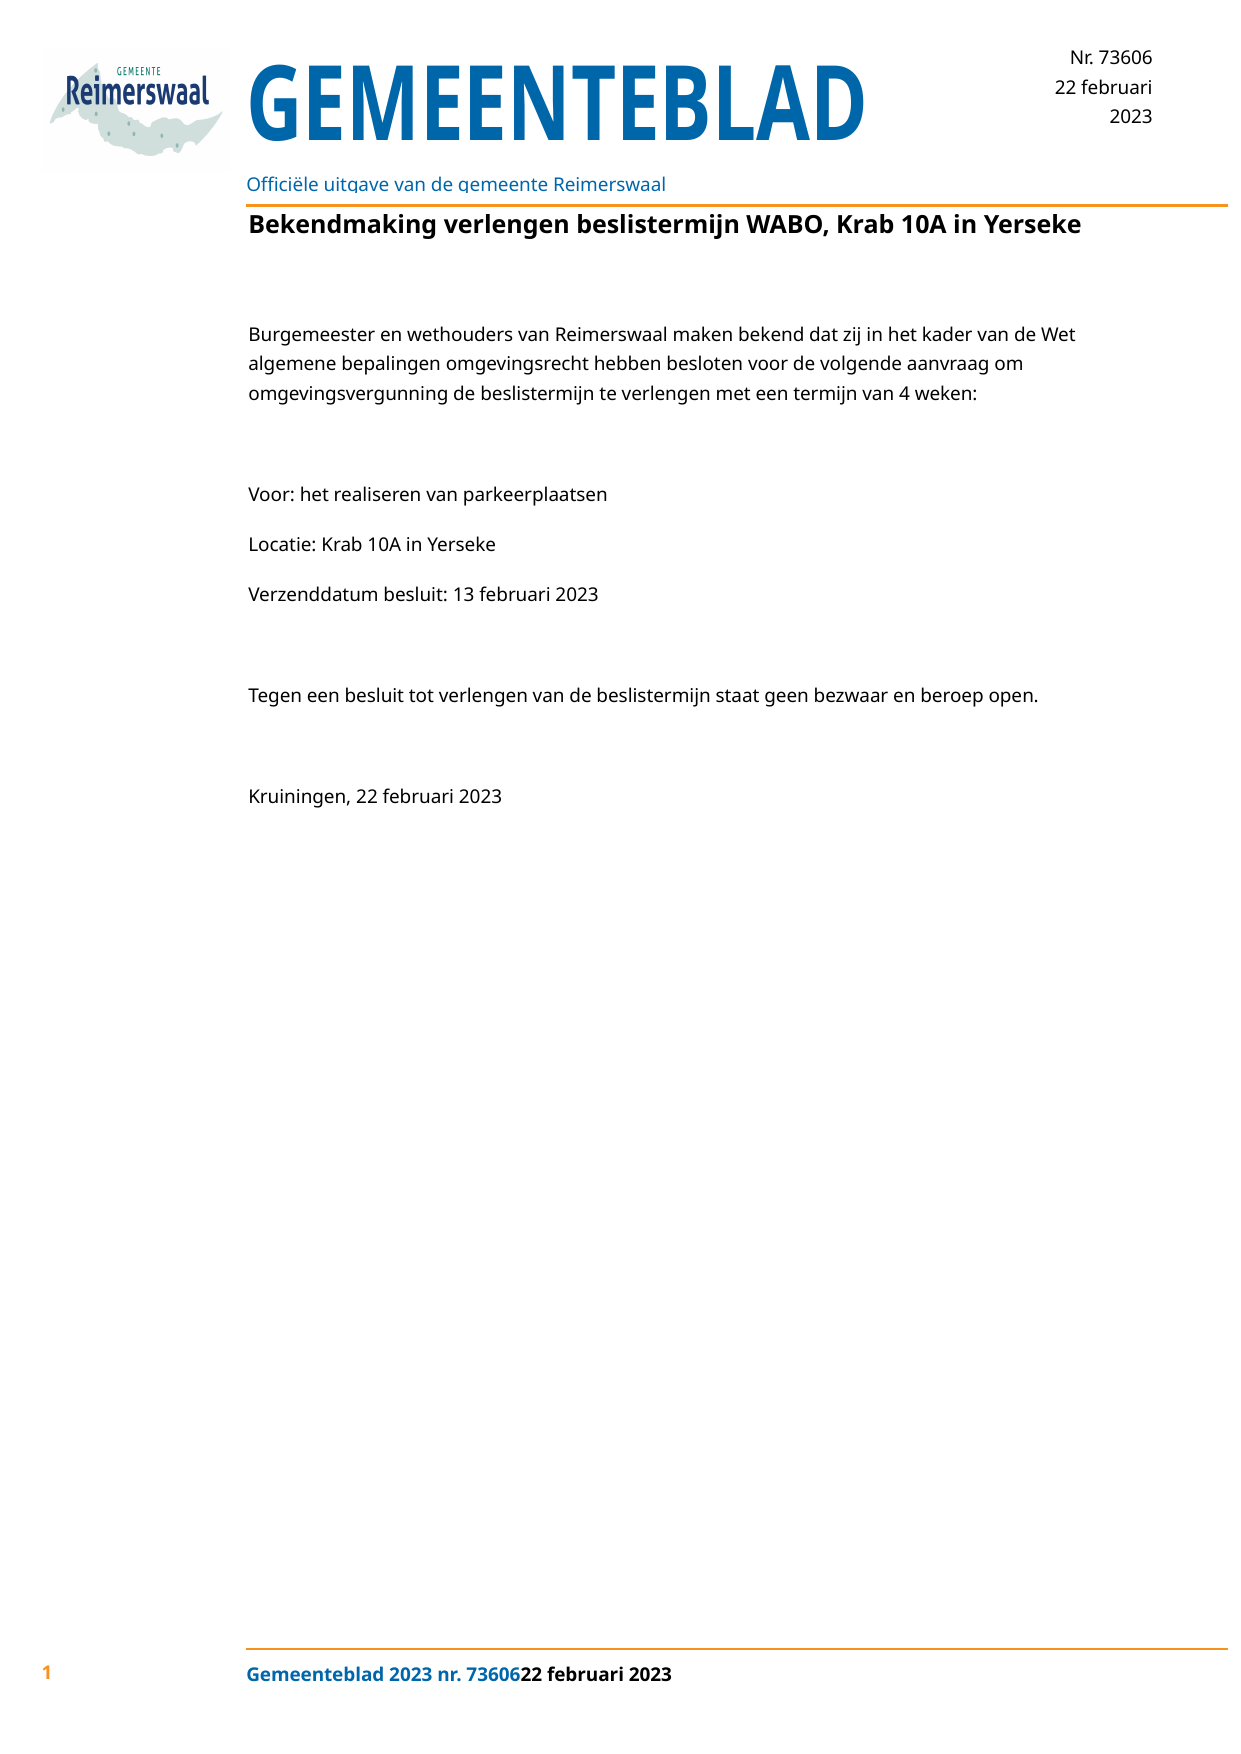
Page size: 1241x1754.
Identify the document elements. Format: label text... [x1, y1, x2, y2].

text Tegen een besluit tot verlengen van de beslistermijn staat geen bezwaar en beroep open. [248, 682, 1152, 708]
picture [41, 47, 231, 172]
text Bekendmaking verlengen beslistermijn WABO, Krab 10A in Yerseke [248, 207, 1152, 241]
text Burgemeester en wethouders van Reimerswaal maken bekend dat zij in het kader van de Wet algemene bepalingen omgevingsrecht hebben besloten voor de volgende aanvraag om omgevingsvergunning de beslistermijn te verlengen met een termijn van 4 weken: [248, 321, 1152, 406]
text Kruiningen, 22 februari 2023 [248, 783, 1152, 809]
text Voor: het realiseren van parkeerplaatsen [248, 481, 1152, 506]
text Verzenddatum besluit: 13 februari 2023 [248, 582, 1152, 607]
text Locatie: Krab 10A in Yerseke [248, 531, 1152, 557]
